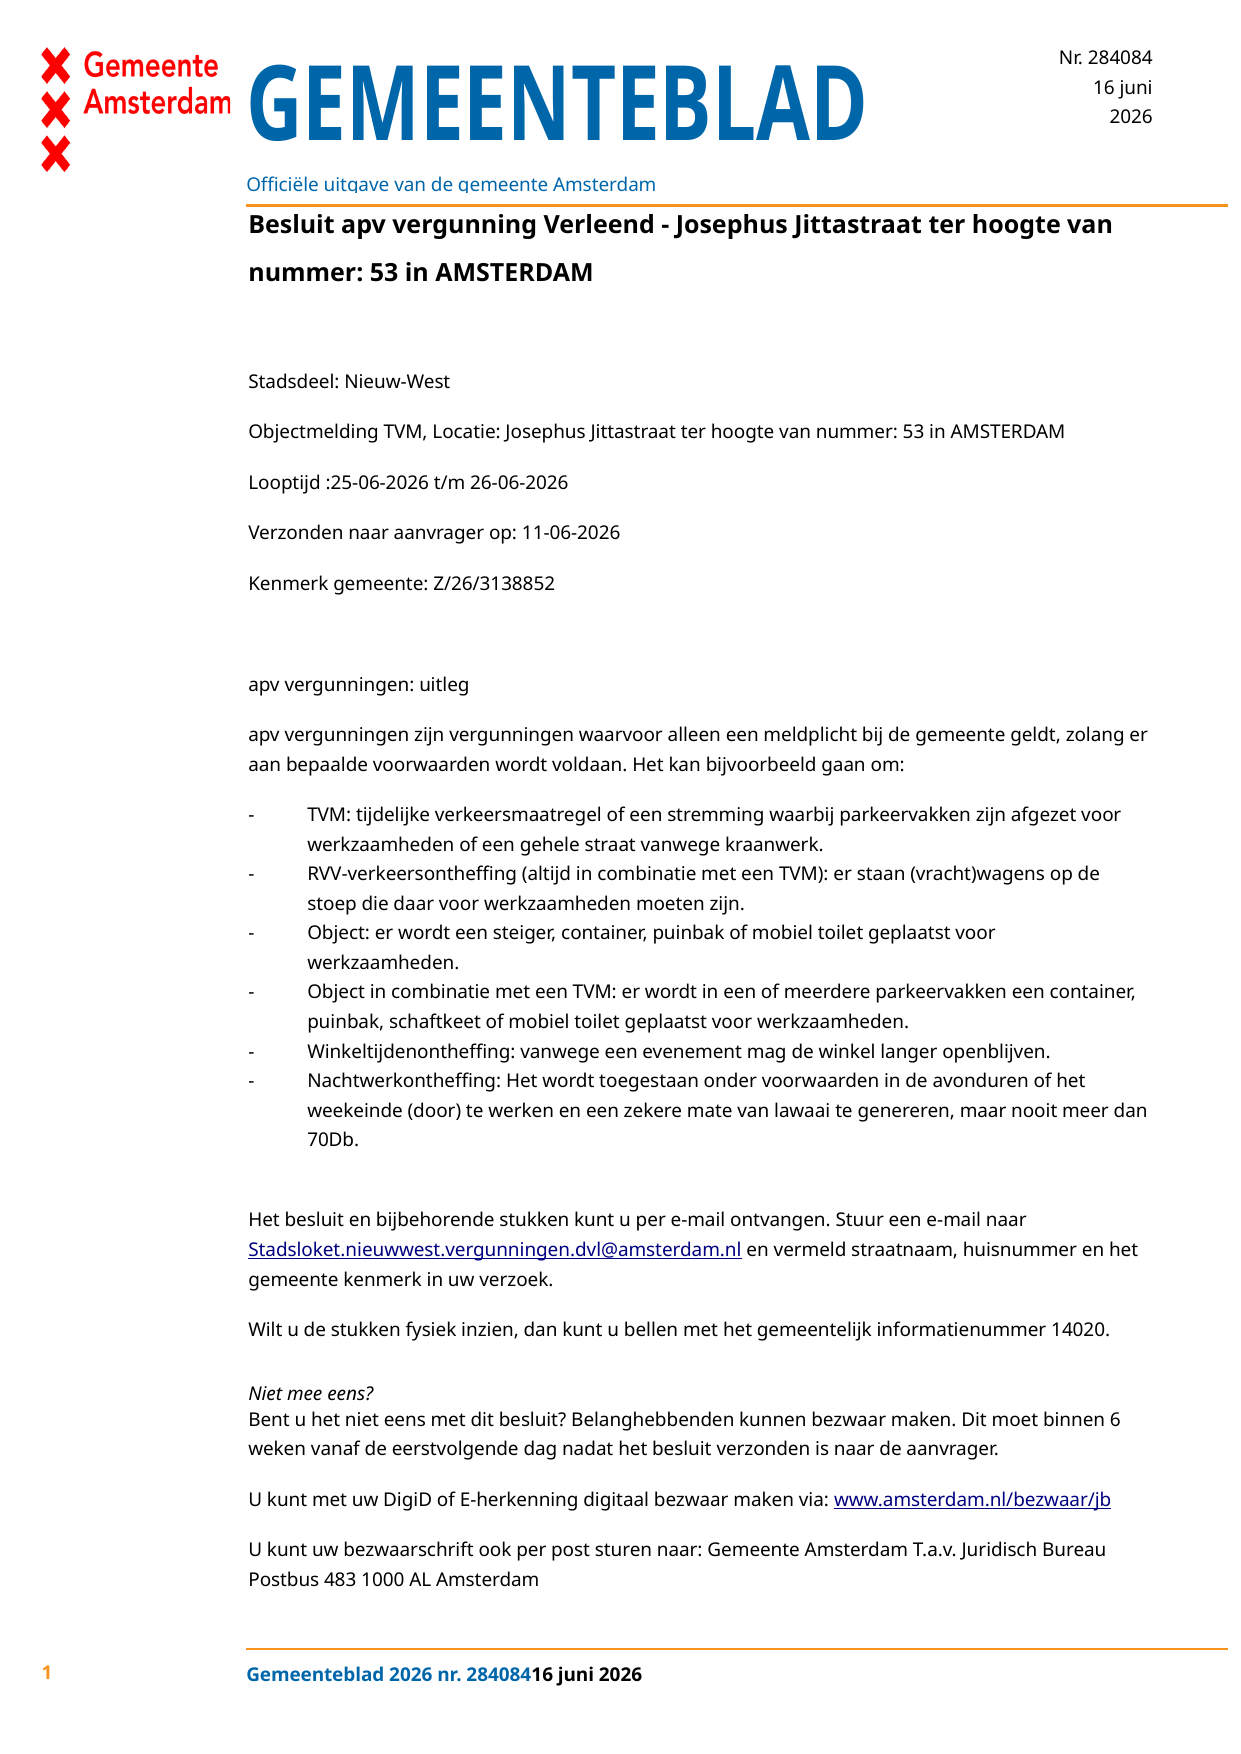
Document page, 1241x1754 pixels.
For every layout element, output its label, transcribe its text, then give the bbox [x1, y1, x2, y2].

picture [41, 47, 231, 172]
text Besluit apv vergunning Verleend - Josephus Jittastraat ter hoogte van nummer: 53 in AMSTERDAM [248, 207, 1152, 288]
list RVV-verkeersontheffing (altijd in combinatie met een TVM): er staan (vracht)wagens op de stoep die daar voor werkzaamheden moeten zijn. [248, 860, 1152, 916]
text Bent u het niet eens met dit besluit? Belanghebbenden kunnen bezwaar maken. Dit moet binnen 6 weken vanaf de eerstvolgende dag nadat het besluit verzonden is naar de aanvrager. [248, 1406, 1152, 1461]
list Object: er wordt een steiger, container, puinbak of mobiel toilet geplaatst voor werkzaamheden. [248, 919, 1152, 975]
list TVM: tijdelijke verkeersmaatregel of een stremming waarbij parkeervakken zijn afgezet voor werkzaamheden of een gehele straat vanwege kraanwerk. [248, 801, 1152, 857]
text Looptijd :25-06-2026 t/m 26-06-2026 [248, 469, 1152, 495]
text Stadsdeel: Nieuw-West [248, 368, 1152, 394]
text apv vergunningen zijn vergunningen waarvoor alleen een meldplicht bij de gemeente geldt, zolang er aan bepaalde voorwaarden wordt voldaan. Het kan bijvoorbeeld gaan om: [248, 721, 1152, 777]
list Nachtwerkontheffing: Het wordt toegestaan onder voorwaarden in de avonduren of het weekeinde (door) te werken en een zekere mate van lawaai te genereren, maar nooit meer dan 70Db. [248, 1067, 1152, 1152]
text Het besluit en bijbehorende stukken kunt u per e-mail ontvangen. Stuur een e-mail naar Stadsloket.nieuwwest.vergunningen.dvl@amsterdam.nl en vermeld straatnaam, huisnummer en het gemeente kenmerk in uw verzoek. [248, 1207, 1152, 1292]
list Winkeltijdenontheffing: vanwege een evenement mag de winkel langer openblijven. [248, 1038, 1152, 1064]
text Objectmelding TVM, Locatie: Josephus Jittastraat ter hoogte van nummer: 53 in AMSTERDAM [248, 419, 1152, 444]
text Wilt u de stukken fysiek inzien, dan kunt u bellen met het gemeentelijk informatienummer 14020. [248, 1316, 1152, 1342]
text U kunt uw bezwaarschrift ook per post sturen naar: Gemeente Amsterdam T.a.v. Juridisch Bureau Postbus 483 1000 AL Amsterdam [248, 1536, 1152, 1592]
text Kenmerk gemeente: Z/26/3138852 [248, 570, 1152, 596]
text apv vergunningen: uitleg [248, 671, 1152, 697]
text Niet mee eens? [248, 1380, 1152, 1406]
text U kunt met uw DigiD of E-herkenning digitaal bezwaar maken via: www.amsterdam.nl/bezwaar/jb [248, 1486, 1152, 1512]
text Verzonden naar aanvrager op: 11-06-2026 [248, 519, 1152, 545]
list Object in combinatie met een TVM: er wordt in een of meerdere parkeervakken een container, puinbak, schaftkeet of mobiel toilet geplaatst voor werkzaamheden. [248, 979, 1152, 1034]
